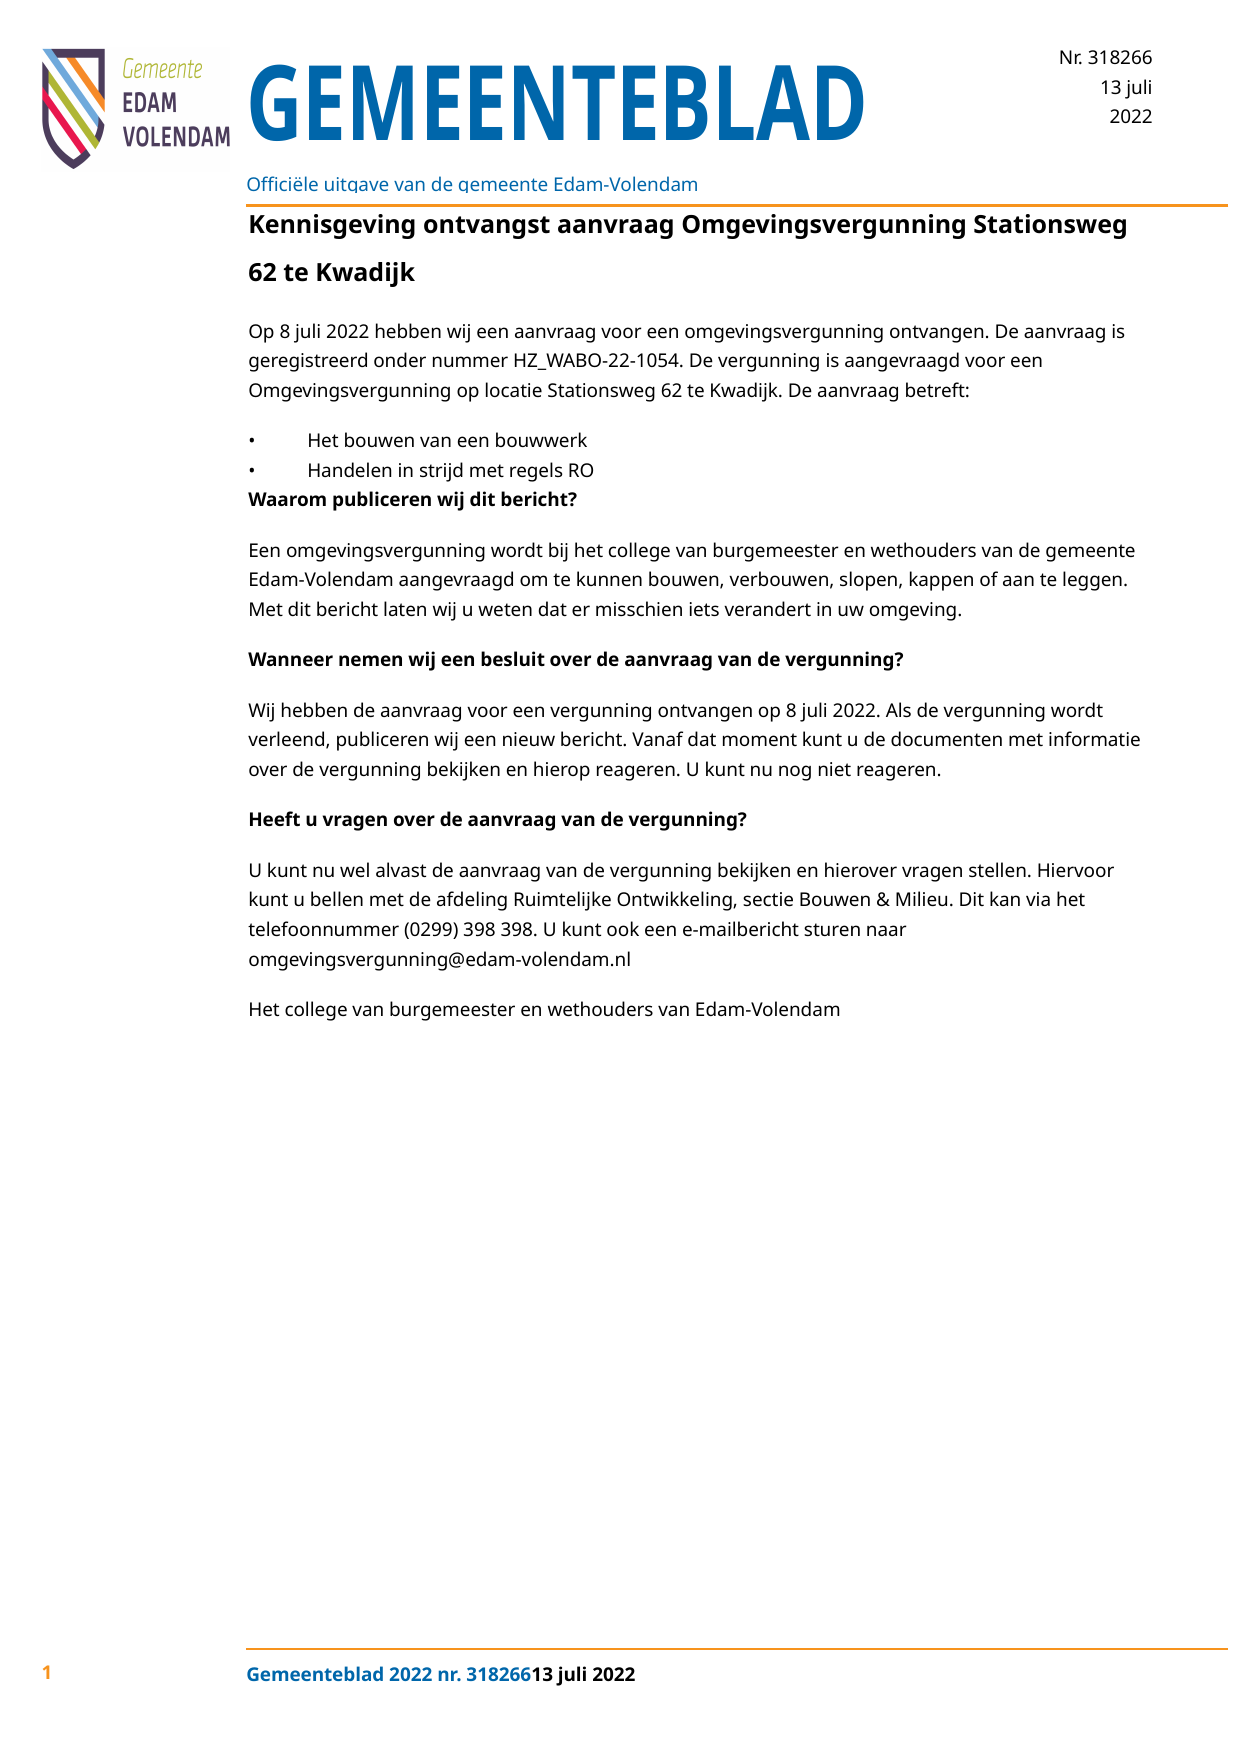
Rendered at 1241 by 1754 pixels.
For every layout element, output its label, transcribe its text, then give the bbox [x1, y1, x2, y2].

text Kennisgeving ontvangst aanvraag Omgevingsvergunning Stationsweg 62 te Kwadijk [248, 207, 1152, 288]
text U kunt nu wel alvast de aanvraag van de vergunning bekijken en hierover vragen stellen. Hiervoor kunt u bellen met de afdeling Ruimtelijke Ontwikkeling, sectie Bouwen & Milieu. Dit kan via het telefoonnummer (0299) 398 398. U kunt ook een e-mailbericht sturen naar omgevingsvergunning@edam-volendam.nl [248, 857, 1152, 972]
text Wanneer nemen wij een besluit over de aanvraag van de vergunning? [248, 647, 1152, 672]
list Het bouwen van een bouwwerk [248, 427, 1152, 453]
text Op 8 juli 2022 hebben wij een aanvraag voor een omgevingsvergunning ontvangen. De aanvraag is geregistreerd onder nummer HZ_WABO-22-1054. De vergunning is aangevraagd voor een Omgevingsvergunning op locatie Stationsweg 62 te Kwadijk. De aanvraag betreft: [248, 318, 1152, 403]
list Handelen in strijd met regels RO [248, 457, 1152, 483]
picture [41, 47, 231, 172]
text Heeft u vragen over de aanvraag van de vergunning? [248, 807, 1152, 832]
text Het college van burgemeester en wethouders van Edam-Volendam [248, 996, 1152, 1022]
text Wij hebben de aanvraag voor een vergunning ontvangen op 8 juli 2022. Als de vergunning wordt verleend, publiceren wij een nieuw bericht. Vanaf dat moment kunt u de documenten met informatie over de vergunning bekijken en hierop reageren. U kunt nu nog niet reageren. [248, 697, 1152, 782]
text Een omgevingsvergunning wordt bij het college van burgemeester en wethouders van de gemeente Edam-Volendam aangevraagd om te kunnen bouwen, verbouwen, slopen, kappen of aan te leggen. Met dit bericht laten wij u weten dat er misschien iets verandert in uw omgeving. [248, 537, 1152, 622]
text Waarom publiceren wij dit bericht? [248, 487, 1152, 512]
